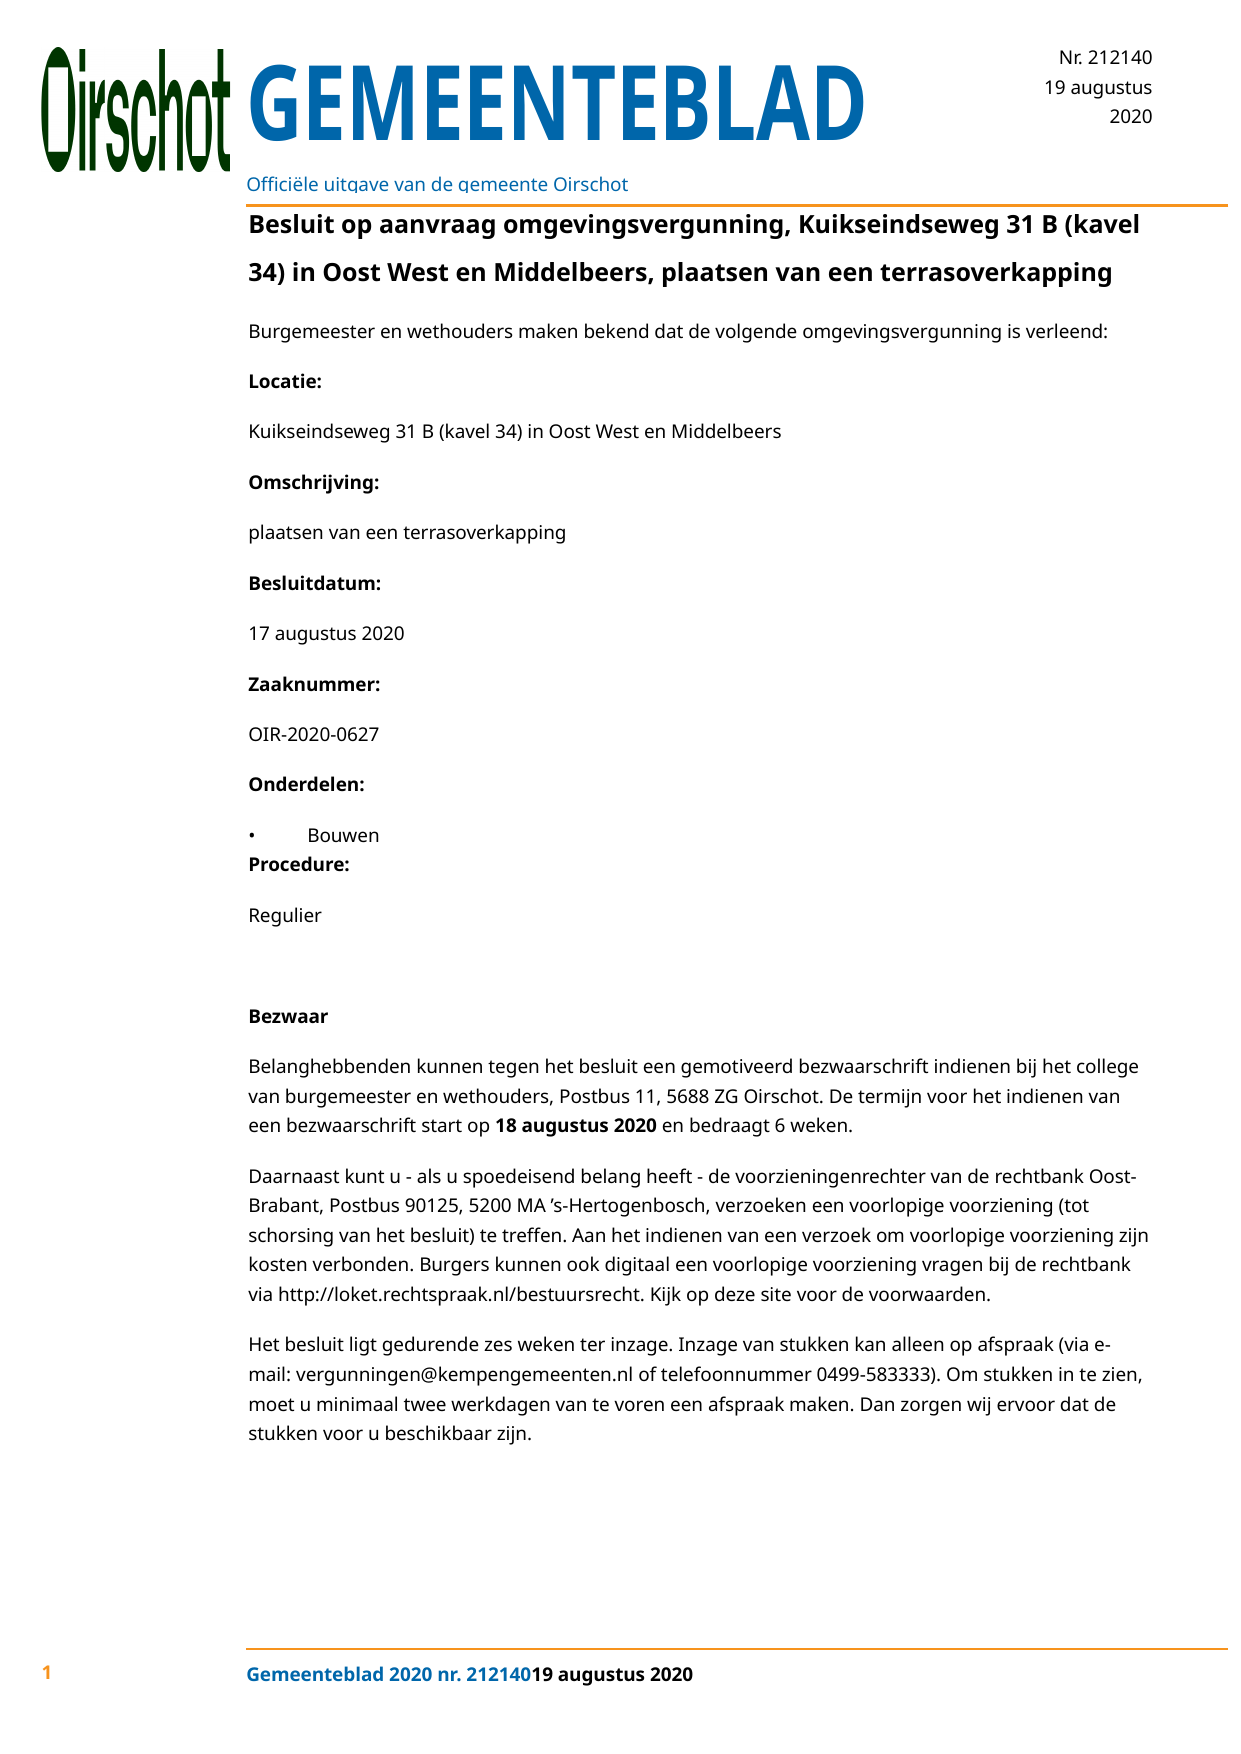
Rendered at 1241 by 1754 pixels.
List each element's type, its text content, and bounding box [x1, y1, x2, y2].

text Daarnaast kunt u - als u spoedeisend belang heeft - de voorzieningenrechter van de rechtbank Oost-Brabant, Postbus 90125, 5200 MA ’s-Hertogenbosch, verzoeken een voorlopige voorziening (tot schorsing van het besluit) te treffen. Aan het indienen van een verzoek om voorlopige voorziening zijn kosten verbonden. Burgers kunnen ook digitaal een voorlopige voorziening vragen bij de rechtbank via http://loket.rechtspraak.nl/bestuursrecht. Kijk op deze site voor de voorwaarden. [248, 1163, 1152, 1307]
text Zaaknummer: [248, 671, 1152, 697]
text Burgemeester en wethouders maken bekend dat de volgende omgevingsvergunning is verleend: [248, 318, 1152, 344]
text 17 augustus 2020 [248, 620, 1152, 646]
text Besluitdatum: [248, 570, 1152, 596]
text Regulier [248, 902, 1152, 928]
picture [41, 47, 231, 172]
text Kuikseindseweg 31 B (kavel 34) in Oost West en Middelbeers [248, 419, 1152, 444]
text Procedure: [248, 852, 1152, 877]
text OIR-2020-0627 [248, 721, 1152, 747]
text Besluit op aanvraag omgevingsvergunning, Kuikseindseweg 31 B (kavel 34) in Oost West en Middelbeers, plaatsen van een terrasoverkapping [248, 207, 1152, 288]
text Belanghebbenden kunnen tegen het besluit een gemotiveerd bezwaarschrift indienen bij het college van burgemeester en wethouders, Postbus 11, 5688 ZG Oirschot. De termijn voor het indienen van een bezwaarschrift start op 18 augustus 2020 en bedraagt 6 weken. [248, 1053, 1152, 1138]
text plaatsen van een terrasoverkapping [248, 519, 1152, 545]
text Locatie: [248, 368, 1152, 394]
text Onderdelen: [248, 772, 1152, 797]
text Bezwaar [248, 1003, 1152, 1029]
list Bouwen [248, 822, 1152, 848]
text Het besluit ligt gedurende zes weken ter inzage. Inzage van stukken kan alleen op afspraak (via e-mail: vergunningen@kempengemeenten.nl of telefoonnummer 0499-583333). Om stukken in te zien, moet u minimaal twee werkdagen van te voren een afspraak maken. Dan zorgen wij ervoor dat de stukken voor u beschikbaar zijn. [248, 1332, 1152, 1446]
text Omschrijving: [248, 469, 1152, 495]
